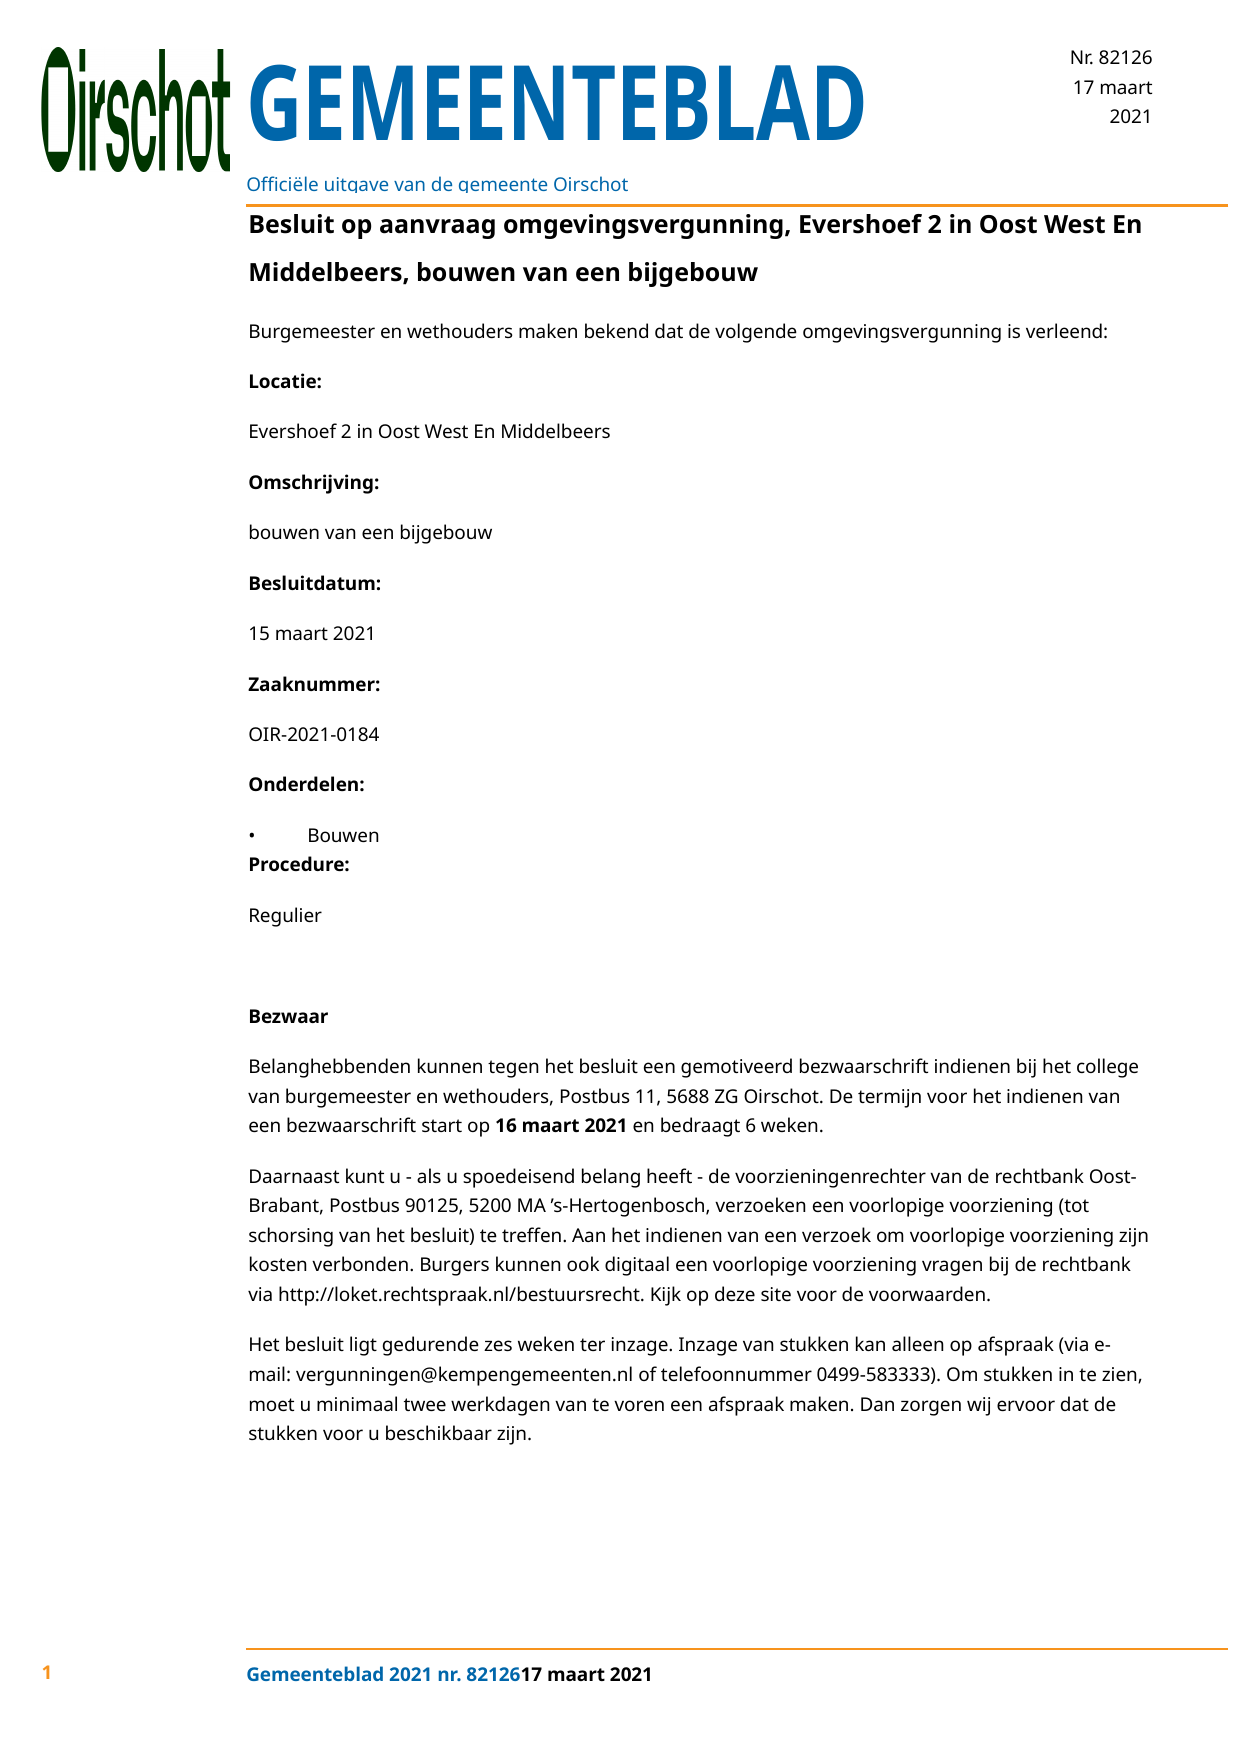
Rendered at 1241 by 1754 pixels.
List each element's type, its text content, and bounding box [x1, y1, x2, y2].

text Daarnaast kunt u - als u spoedeisend belang heeft - de voorzieningenrechter van de rechtbank Oost-Brabant, Postbus 90125, 5200 MA ’s-Hertogenbosch, verzoeken een voorlopige voorziening (tot schorsing van het besluit) te treffen. Aan het indienen van een verzoek om voorlopige voorziening zijn kosten verbonden. Burgers kunnen ook digitaal een voorlopige voorziening vragen bij de rechtbank via http://loket.rechtspraak.nl/bestuursrecht. Kijk op deze site voor de voorwaarden. [248, 1163, 1152, 1307]
text Locatie: [248, 368, 1152, 394]
text 15 maart 2021 [248, 620, 1152, 646]
list Bouwen [248, 822, 1152, 848]
text Omschrijving: [248, 469, 1152, 495]
text Het besluit ligt gedurende zes weken ter inzage. Inzage van stukken kan alleen op afspraak (via e-mail: vergunningen@kempengemeenten.nl of telefoonnummer 0499-583333). Om stukken in te zien, moet u minimaal twee werkdagen van te voren een afspraak maken. Dan zorgen wij ervoor dat de stukken voor u beschikbaar zijn. [248, 1332, 1152, 1446]
text Belanghebbenden kunnen tegen het besluit een gemotiveerd bezwaarschrift indienen bij het college van burgemeester en wethouders, Postbus 11, 5688 ZG Oirschot. De termijn voor het indienen van een bezwaarschrift start op 16 maart 2021 en bedraagt 6 weken. [248, 1053, 1152, 1138]
text Zaaknummer: [248, 671, 1152, 697]
text Regulier [248, 902, 1152, 928]
text bouwen van een bijgebouw [248, 519, 1152, 545]
text Evershoef 2 in Oost West En Middelbeers [248, 419, 1152, 444]
text Onderdelen: [248, 772, 1152, 797]
text Bezwaar [248, 1003, 1152, 1029]
text Burgemeester en wethouders maken bekend dat de volgende omgevingsvergunning is verleend: [248, 318, 1152, 344]
picture [41, 47, 231, 172]
text Procedure: [248, 852, 1152, 877]
text Besluit op aanvraag omgevingsvergunning, Evershoef 2 in Oost West En Middelbeers, bouwen van een bijgebouw [248, 207, 1152, 288]
text OIR-2021-0184 [248, 721, 1152, 747]
text Besluitdatum: [248, 570, 1152, 596]
